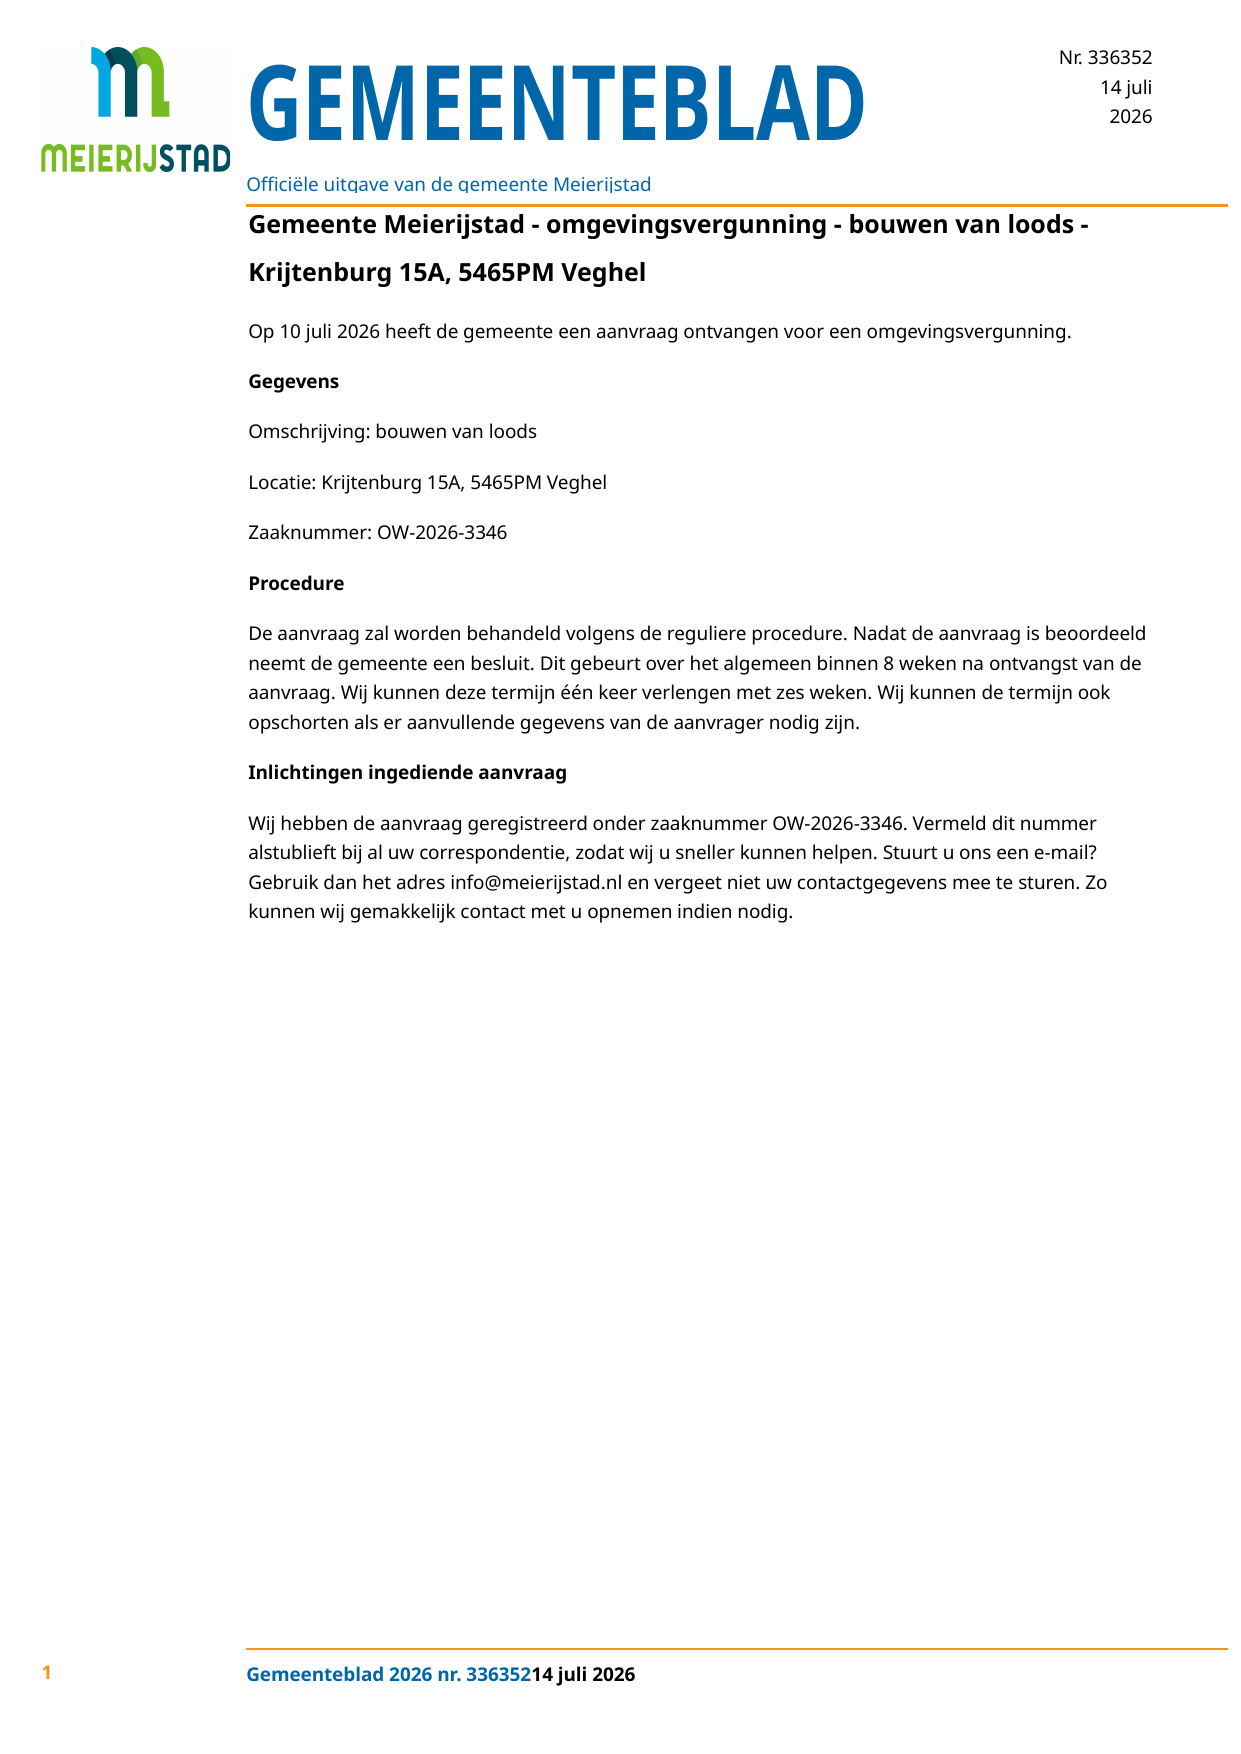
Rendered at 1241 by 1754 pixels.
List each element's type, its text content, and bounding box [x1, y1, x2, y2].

text Wij hebben de aanvraag geregistreerd onder zaaknummer OW-2026-3346. Vermeld dit nummer alstublieft bij al uw correspondentie, zodat wij u sneller kunnen helpen. Stuurt u ons een e-mail? Gebruik dan het adres info@meierijstad.nl en vergeet niet uw contactgegevens mee te sturen. Zo kunnen wij gemakkelijk contact met u opnemen indien nodig. [248, 810, 1152, 924]
text Procedure [248, 570, 1152, 596]
text Omschrijving: bouwen van loods [248, 419, 1152, 444]
text Gemeente Meierijstad - omgevingsvergunning - bouwen van loods - Krijtenburg 15A, 5465PM Veghel [248, 207, 1152, 288]
text Zaaknummer: OW-2026-3346 [248, 519, 1152, 545]
text De aanvraag zal worden behandeld volgens de reguliere procedure. Nadat de aanvraag is beoordeeld neemt de gemeente een besluit. Dit gebeurt over het algemeen binnen 8 weken na ontvangst van de aanvraag. Wij kunnen deze termijn één keer verlengen met zes weken. Wij kunnen de termijn ook opschorten als er aanvullende gegevens van de aanvrager nodig zijn. [248, 620, 1152, 735]
text Inlichtingen ingediende aanvraag [248, 759, 1152, 785]
text Gegevens [248, 368, 1152, 394]
text Locatie: Krijtenburg 15A, 5465PM Veghel [248, 469, 1152, 495]
picture [41, 47, 231, 172]
text Op 10 juli 2026 heeft de gemeente een aanvraag ontvangen voor een omgevingsvergunning. [248, 318, 1152, 344]
